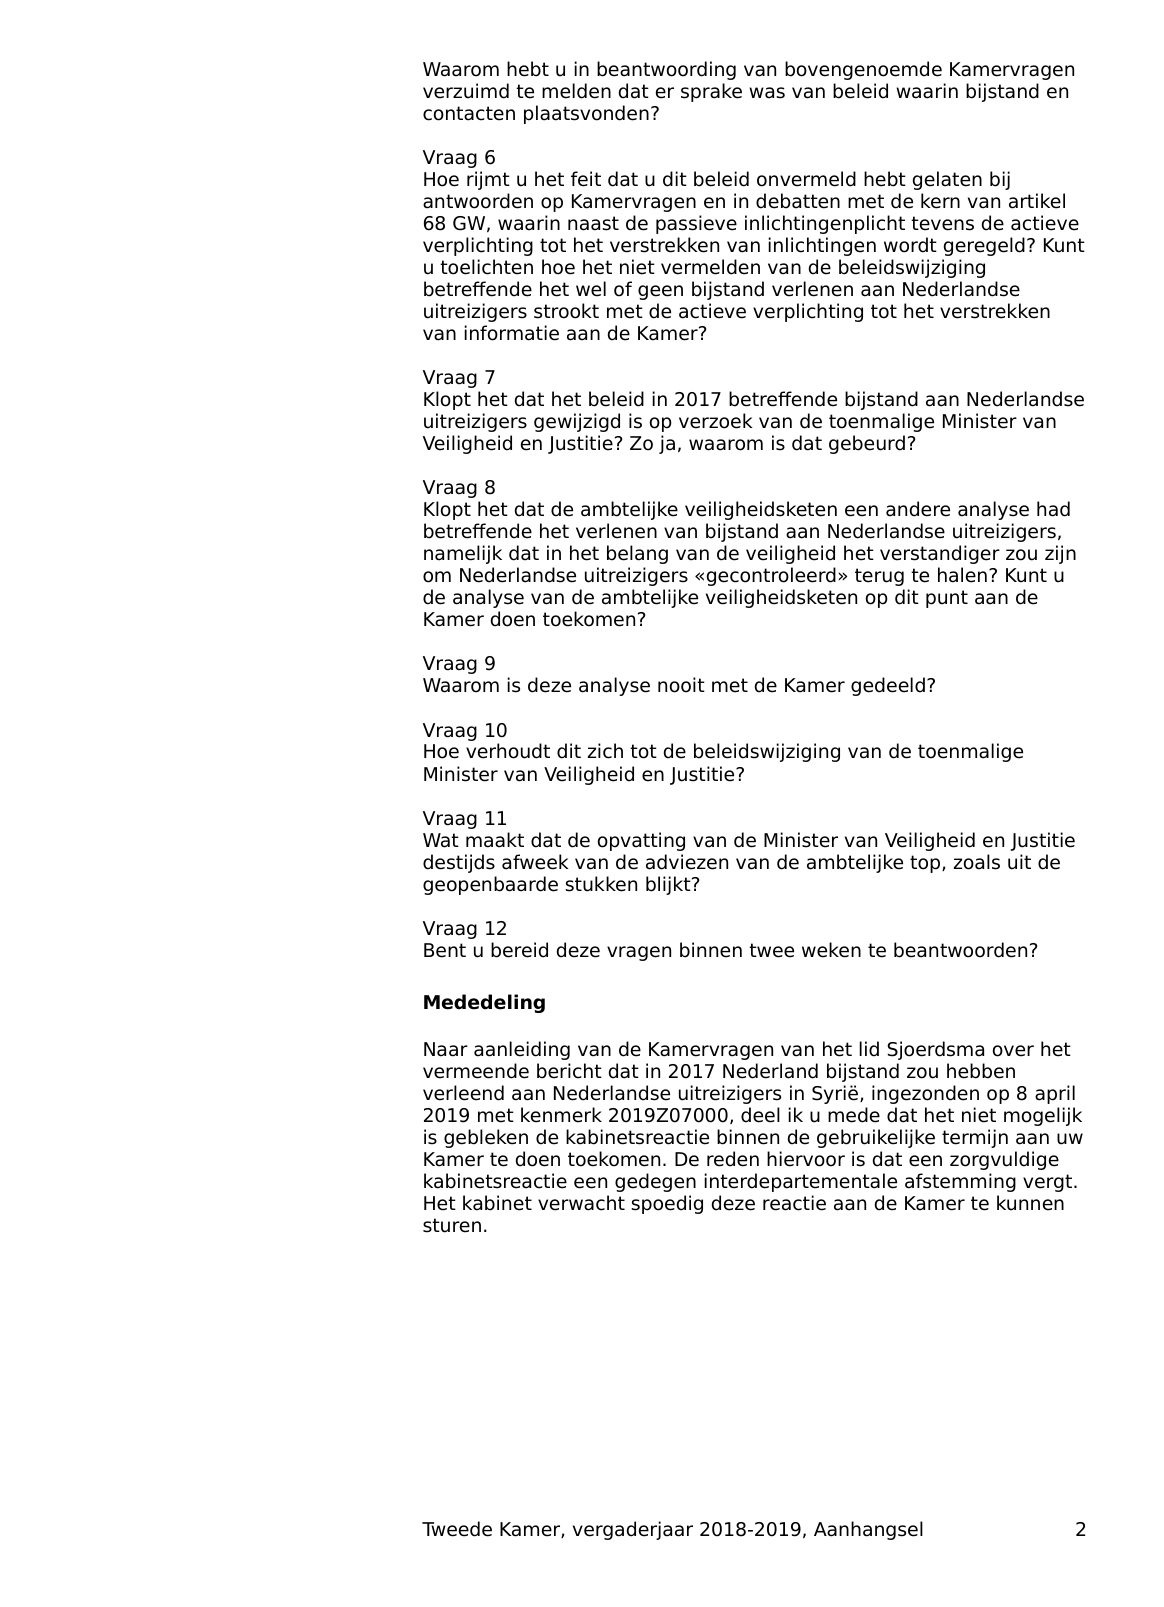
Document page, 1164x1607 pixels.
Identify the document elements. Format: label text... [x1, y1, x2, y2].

subtitle Mededeling [422, 992, 1087, 1014]
text Vraag 9 [422, 653, 1087, 675]
text Vraag 10 [422, 719, 1087, 741]
text Hoe verhoudt dit zich tot de beleidswijziging van de toenmalige Minister van Veiligheid en Justitie? [422, 741, 1087, 785]
text Vraag 7 [422, 367, 1087, 389]
text Naar aanleiding van de Kamervragen van het lid Sjoerdsma over het vermeende bericht dat in 2017 Nederland bijstand zou hebben verleend aan Nederlandse uitreizigers in Syrië, ingezonden op 8 april 2019 met kenmerk 2019Z07000, deel ik u mede dat het niet mogelijk is gebleken de kabinetsreactie binnen de gebruikelijke termijn aan uw Kamer te doen toekomen. De reden hiervoor is dat een zorgvuldige kabinetsreactie een gedegen interdepartementale afstemming vergt. Het kabinet verwacht spoedig deze reactie aan de Kamer te kunnen sturen. [422, 1039, 1087, 1236]
text Vraag 12 [422, 918, 1087, 940]
text Bent u bereid deze vragen binnen twee weken te beantwoorden? [422, 940, 1087, 962]
text Klopt het dat de ambtelijke veiligheidsketen een andere analyse had betreffende het verlenen van bijstand aan Nederlandse uitreizigers, namelijk dat in het belang van de veiligheid het verstandiger zou zijn om Nederlandse uitreizigers «gecontroleerd» terug te halen? Kunt u de analyse van de ambtelijke veiligheidsketen op dit punt aan de Kamer doen toekomen? [422, 499, 1087, 631]
text Hoe rijmt u het feit dat u dit beleid onvermeld hebt gelaten bij antwoorden op Kamervragen en in debatten met de kern van artikel 68 GW, waarin naast de passieve inlichtingenplicht tevens de actieve verplichting tot het verstrekken van inlichtingen wordt geregeld? Kunt u toelichten hoe het niet vermelden van de beleidswijziging betreffende het wel of geen bijstand verlenen aan Nederlandse uitreizigers strookt met de actieve verplichting tot het verstrekken van informatie aan de Kamer? [422, 169, 1087, 345]
text Waarom is deze analyse nooit met de Kamer gedeeld? [422, 675, 1087, 697]
text Vraag 11 [422, 808, 1087, 829]
text Vraag 8 [422, 477, 1087, 499]
text Waarom hebt u in beantwoording van bovengenoemde Kamervragen verzuimd te melden dat er sprake was van beleid waarin bijstand en contacten plaatsvonden? [422, 59, 1087, 125]
text Klopt het dat het beleid in 2017 betreffende bijstand aan Nederlandse uitreizigers gewijzigd is op verzoek van de toenmalige Minister van Veiligheid en Justitie? Zo ja, waarom is dat gebeurd? [422, 389, 1087, 455]
text Wat maakt dat de opvatting van de Minister van Veiligheid en Justitie destijds afweek van de adviezen van de ambtelijke top, zoals uit de geopenbaarde stukken blijkt? [422, 829, 1087, 896]
text Vraag 6 [422, 147, 1087, 169]
